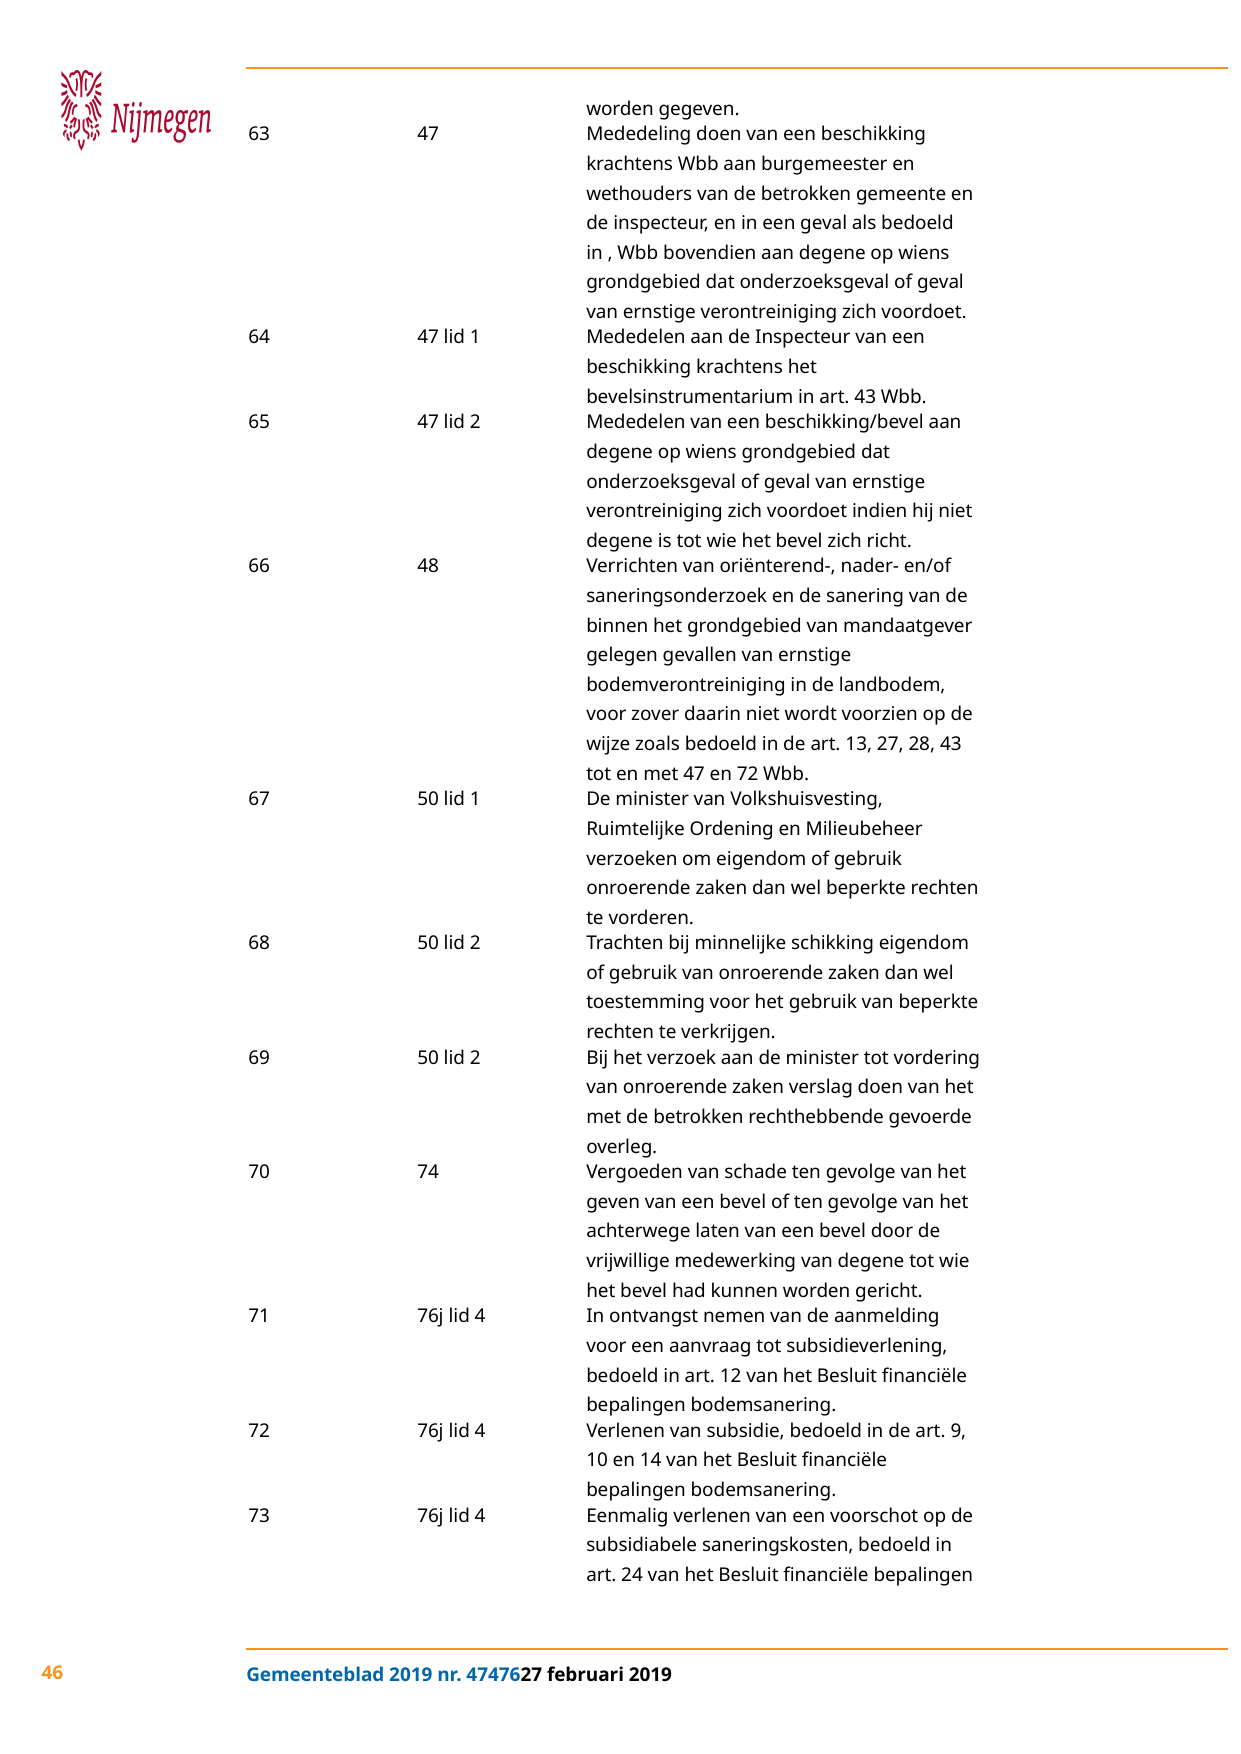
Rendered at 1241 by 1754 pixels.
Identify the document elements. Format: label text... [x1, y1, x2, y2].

table_cell 74 [417, 1159, 586, 1303]
table_cell Mededelen van een beschikking/bevel aan degene op wiens grondgebied dat onderzoeksgeval of geval van ernstige verontreiniging zich voordoet indien hij niet degene is tot wie het bevel zich richt. [586, 409, 983, 553]
table_cell [983, 409, 1152, 553]
table_cell 65 [248, 409, 417, 553]
table_cell De minister van Volkshuisvesting, Ruimtelijke Ordening en Milieubeheer verzoeken om eigendom of gebruik onroerende zaken dan wel beperkte rechten te vorderen. [586, 786, 983, 929]
table_cell 50 lid 2 [417, 1044, 586, 1158]
table_cell 73 [248, 1502, 417, 1587]
table_cell [983, 1303, 1152, 1417]
table_cell [983, 1417, 1152, 1502]
table_cell 71 [248, 1303, 417, 1417]
table_cell 63 [248, 121, 417, 324]
table_cell [248, 95, 417, 121]
table_cell Bij het verzoek aan de minister tot vordering van onroerende zaken verslag doen van het met de betrokken rechthebbende gevoerde overleg. [586, 1044, 983, 1158]
table_cell Verrichten van oriënterend-, nader- en/of saneringsonderzoek en de sanering van de binnen het grondgebied van mandaatgever gelegen gevallen van ernstige bodemverontreiniging in de landbodem, voor zover daarin niet wordt voorzien op de wijze zoals bedoeld in de art. 13, 27, 28, 43 tot en met 47 en 72 Wbb. [586, 553, 983, 786]
table_cell [983, 1502, 1152, 1587]
table_cell Trachten bij minnelijke schikking eigendom of gebruik van onroerende zaken dan wel toestemming voor het gebruik van beperkte rechten te verkrijgen. [586, 930, 983, 1044]
table_cell 70 [248, 1159, 417, 1303]
table_cell 47 lid 1 [417, 324, 586, 409]
table_cell 47 lid 2 [417, 409, 586, 553]
table_cell In ontvangst nemen van de aanmelding voor een aanvraag tot subsidieverlening, bedoeld in art. 12 van het Besluit financiële bepalingen bodemsanering. [586, 1303, 983, 1417]
table_cell [983, 95, 1152, 121]
table_cell 47 [417, 121, 586, 324]
picture [41, 47, 231, 172]
table_cell [983, 930, 1152, 1044]
table_cell 76j lid 4 [417, 1502, 586, 1587]
table_cell Eenmalig verlenen van een voorschot op de subsidiabele saneringskosten, bedoeld in art. 24 van het Besluit financiële bepalingen [586, 1502, 983, 1587]
table_cell 68 [248, 930, 417, 1044]
table_cell 66 [248, 553, 417, 786]
table_cell Mededeling doen van een beschikking krachtens Wbb aan burgemeester en wethouders van de betrokken gemeente en de inspecteur, en in een geval als bedoeld in , Wbb bovendien aan degene op wiens grondgebied dat onderzoeksgeval of geval van ernstige verontreiniging zich voordoet. [586, 121, 983, 324]
table_cell 76j lid 4 [417, 1417, 586, 1502]
table_cell 76j lid 4 [417, 1303, 586, 1417]
table_cell 64 [248, 324, 417, 409]
table_cell 48 [417, 553, 586, 786]
table_cell 50 lid 2 [417, 930, 586, 1044]
table_cell [983, 324, 1152, 409]
table_cell [983, 121, 1152, 324]
table_cell [983, 553, 1152, 786]
table_cell worden gegeven. [586, 95, 983, 121]
table_cell 67 [248, 786, 417, 929]
table_cell 72 [248, 1417, 417, 1502]
table_cell [983, 1159, 1152, 1303]
table_cell 69 [248, 1044, 417, 1158]
table_cell [983, 786, 1152, 929]
table_cell 50 lid 1 [417, 786, 586, 929]
table_cell Vergoeden van schade ten gevolge van het geven van een bevel of ten gevolge van het achterwege laten van een bevel door de vrijwillige medewerking van degene tot wie het bevel had kunnen worden gericht. [586, 1159, 983, 1303]
table_cell Verlenen van subsidie, bedoeld in de art. 9, 10 en 14 van het Besluit financiële bepalingen bodemsanering. [586, 1417, 983, 1502]
table_cell Mededelen aan de Inspecteur van een beschikking krachtens het bevelsinstrumentarium in art. 43 Wbb. [586, 324, 983, 409]
table_cell [417, 95, 586, 121]
table_cell [983, 1044, 1152, 1158]
